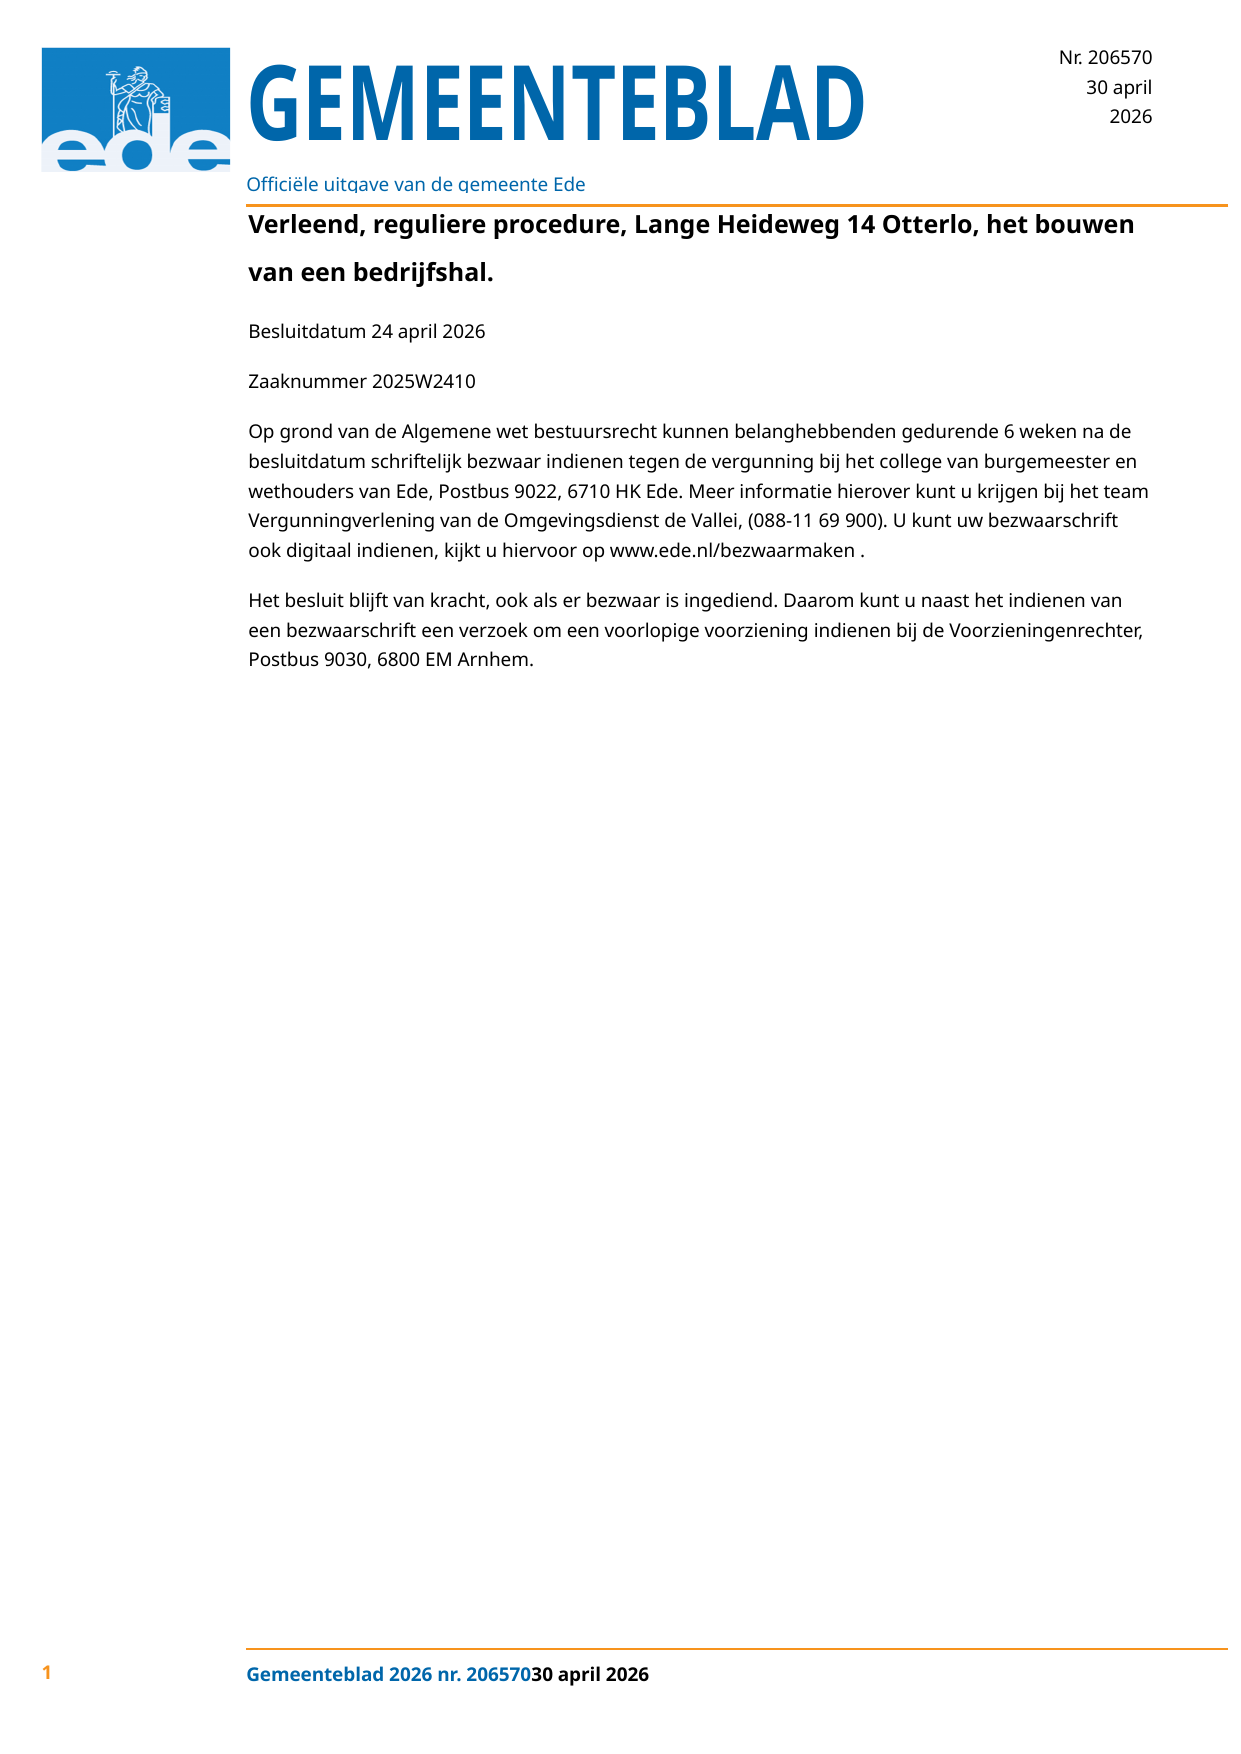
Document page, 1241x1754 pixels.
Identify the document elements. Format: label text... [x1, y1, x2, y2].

text Besluitdatum 24 april 2026 [248, 318, 1152, 344]
text Het besluit blijft van kracht, ook als er bezwaar is ingediend. Daarom kunt u naast het indienen van een bezwaarschrift een verzoek om een voorlopige voorziening indienen bij de Voorzieningenrechter, Postbus 9030, 6800 EM Arnhem. [248, 587, 1152, 672]
text Zaaknummer 2025W2410 [248, 368, 1152, 394]
picture [41, 47, 231, 172]
text Verleend, reguliere procedure, Lange Heideweg 14 Otterlo, het bouwen van een bedrijfshal. [248, 207, 1152, 288]
text Op grond van de Algemene wet bestuursrecht kunnen belanghebbenden gedurende 6 weken na de besluitdatum schriftelijk bezwaar indienen tegen de vergunning bij het college van burgemeester en wethouders van Ede, Postbus 9022, 6710 HK Ede. Meer informatie hierover kunt u krijgen bij het team Vergunningverlening van de Omgevingsdienst de Vallei, (088-11 69 900). U kunt uw bezwaarschrift ook digitaal indienen, kijkt u hiervoor op www.ede.nl/bezwaarmaken . [248, 419, 1152, 563]
